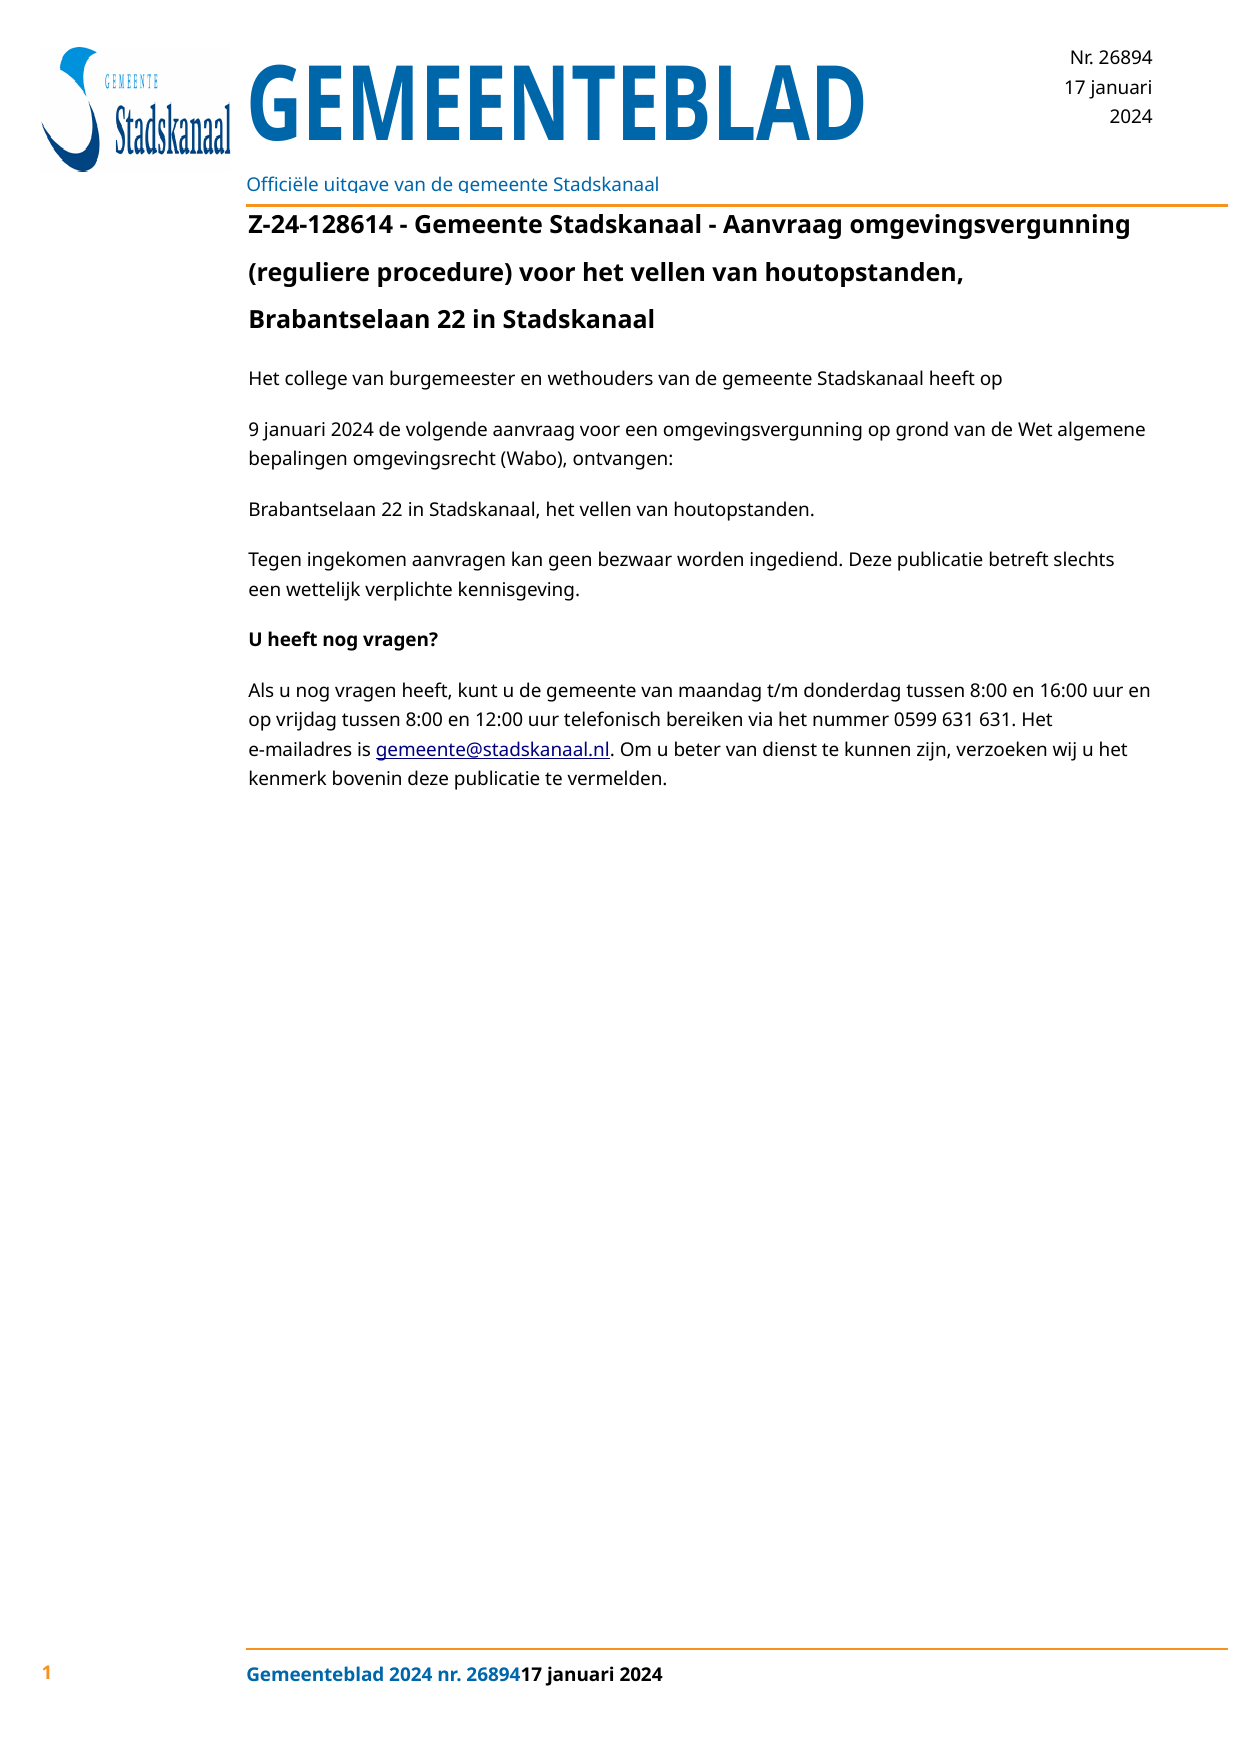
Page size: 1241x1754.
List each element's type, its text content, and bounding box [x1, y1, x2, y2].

text Z-24-128614 - Gemeente Stadskanaal - Aanvraag omgevingsvergunning (reguliere procedure) voor het vellen van houtopstanden, Brabantselaan 22 in Stadskanaal [248, 207, 1152, 336]
picture [41, 47, 231, 172]
text Brabantselaan 22 in Stadskanaal, het vellen van houtopstanden. [248, 496, 1152, 522]
text Als u nog vragen heeft, kunt u de gemeente van maandag t/m donderdag tussen 8:00 en 16:00 uur en op vrijdag tussen 8:00 en 12:00 uur telefonisch bereiken via het nummer 0599 631 631. Het e‑mailadres is gemeente@stadskanaal.nl. Om u beter van dienst te kunnen zijn, verzoeken wij u het kenmerk bovenin deze publicatie te vermelden. [248, 677, 1152, 791]
text 9 januari 2024 de volgende aanvraag voor een omgevingsvergunning op grond van de Wet algemene bepalingen omgevingsrecht (Wabo), ontvangen: [248, 416, 1152, 471]
text Tegen ingekomen aanvragen kan geen bezwaar worden ingediend. Deze publicatie betreft slechts een wettelijk verplichte kennisgeving. [248, 546, 1152, 602]
text U heeft nog vragen? [248, 626, 1152, 652]
text Het college van burgemeester en wethouders van de gemeente Stadskanaal heeft op [248, 366, 1152, 391]
